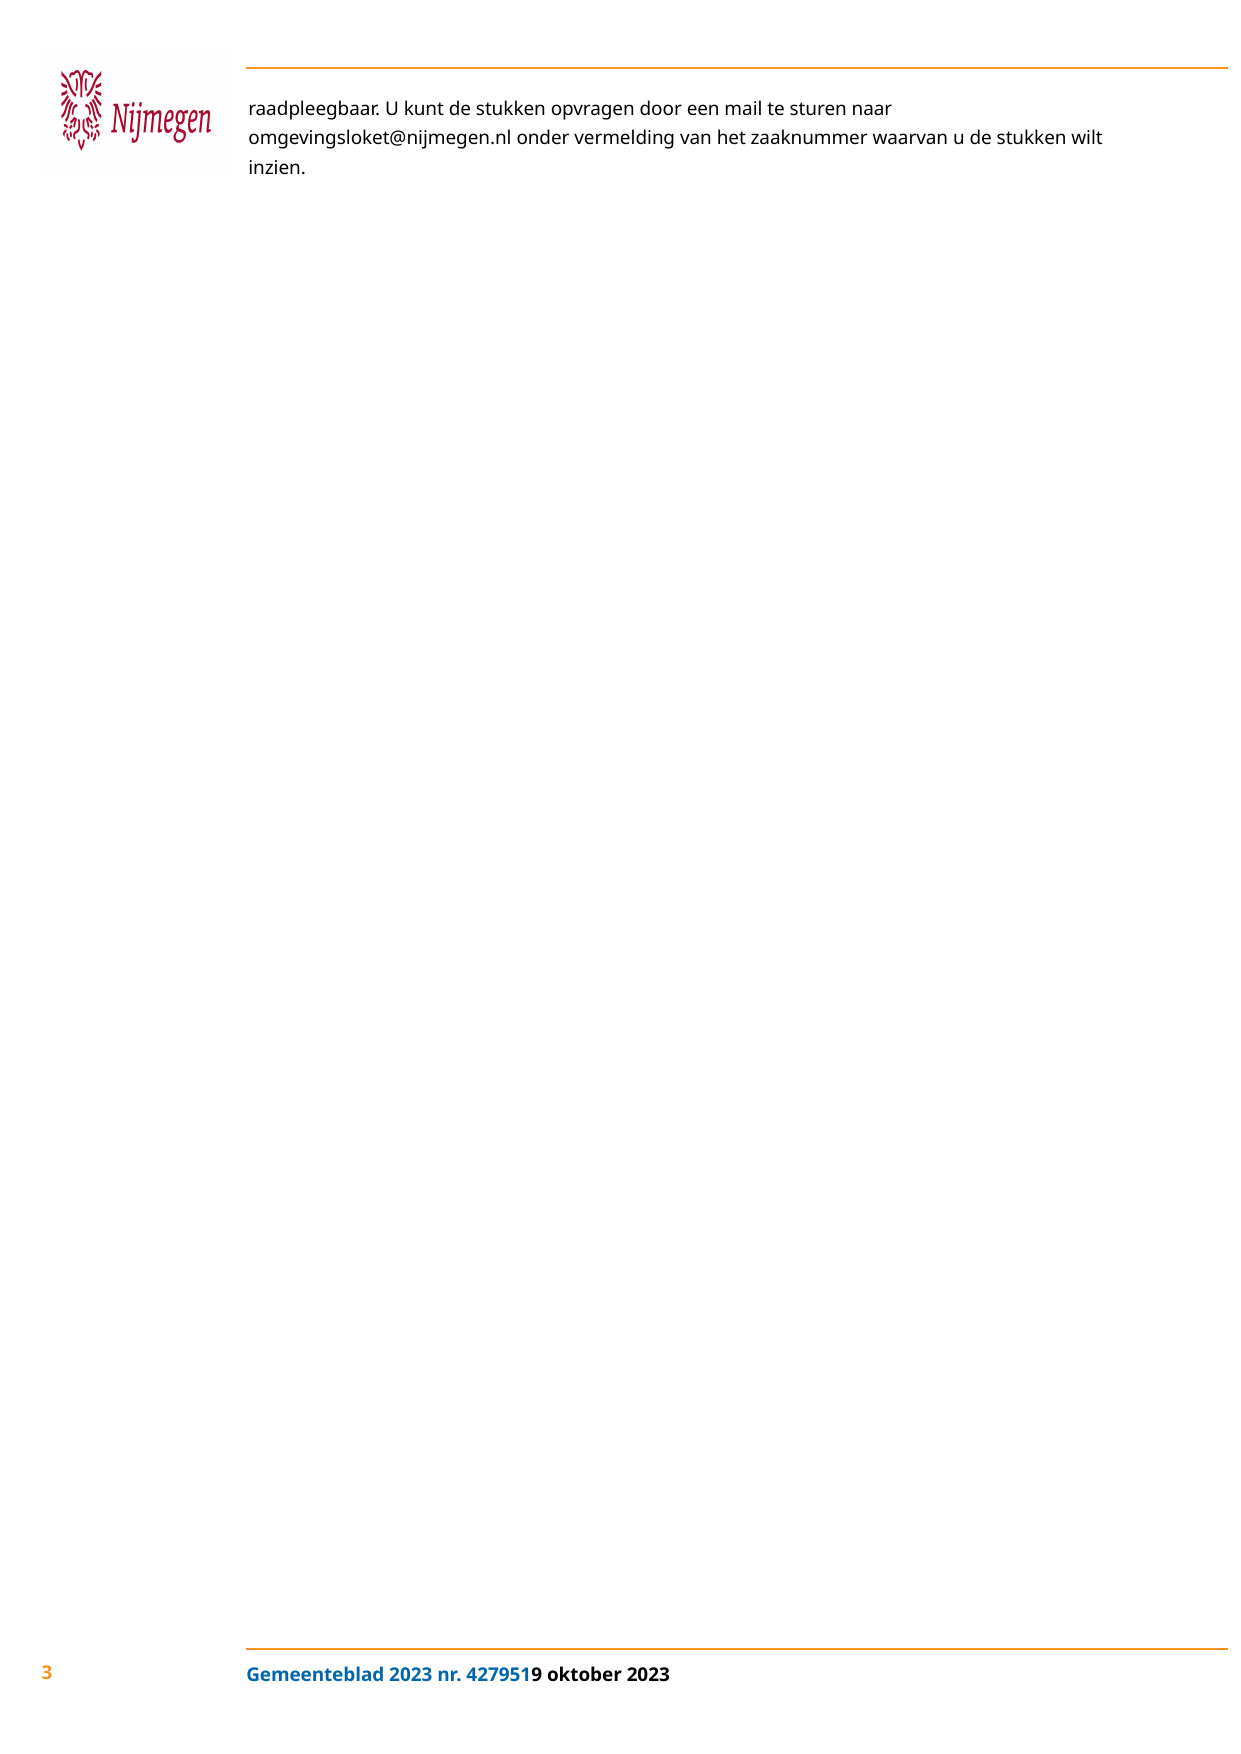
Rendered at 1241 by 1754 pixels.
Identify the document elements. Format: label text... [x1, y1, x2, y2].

text raadpleegbaar. U kunt de stukken opvragen door een mail te sturen naar omgevingsloket@nijmegen.nl onder vermelding van het zaaknummer waarvan u de stukken wilt inzien. [248, 95, 1152, 180]
picture [41, 47, 231, 172]
